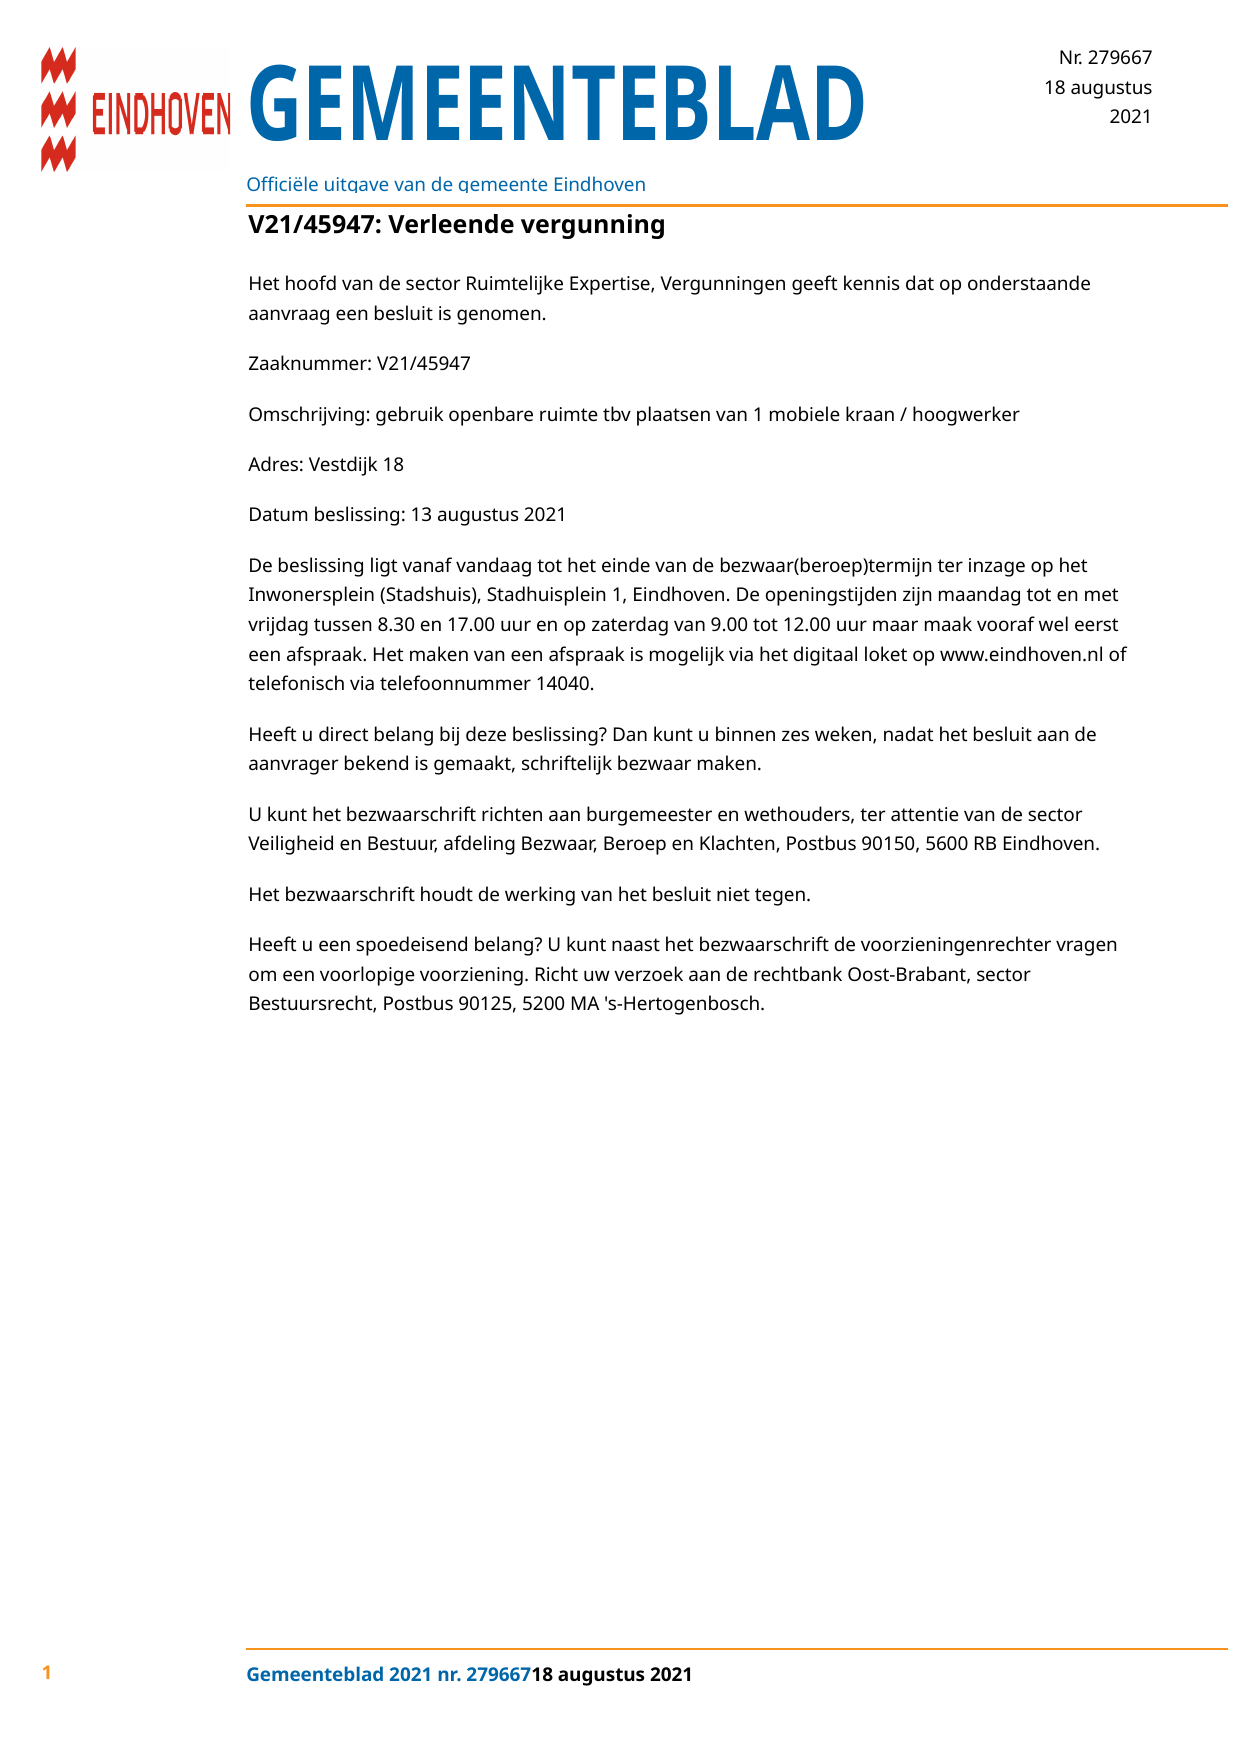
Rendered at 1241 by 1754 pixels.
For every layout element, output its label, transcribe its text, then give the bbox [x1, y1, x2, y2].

text Adres: Vestdijk 18 [248, 451, 1152, 477]
text Omschrijving: gebruik openbare ruimte tbv plaatsen van 1 mobiele kraan / hoogwerker [248, 401, 1152, 426]
text Heeft u direct belang bij deze beslissing? Dan kunt u binnen zes weken, nadat het besluit aan de aanvrager bekend is gemaakt, schriftelijk bezwaar maken. [248, 721, 1152, 776]
text Datum beslissing: 13 augustus 2021 [248, 502, 1152, 527]
text U kunt het bezwaarschrift richten aan burgemeester en wethouders, ter attentie van de sector Veiligheid en Bestuur, afdeling Bezwaar, Beroep en Klachten, Postbus 90150, 5600 RB Eindhoven. [248, 801, 1152, 856]
text Het bezwaarschrift houdt de werking van het besluit niet tegen. [248, 881, 1152, 906]
text Heeft u een spoedeisend belang? U kunt naast het bezwaarschrift de voorzieningenrechter vragen om een voorlopige voorziening. Richt uw verzoek aan de rechtbank Oost-Brabant, sector Bestuursrecht, Postbus 90125, 5200 MA 's-Hertogenbosch. [248, 931, 1152, 1016]
picture [41, 47, 231, 172]
text Het hoofd van de sector Ruimtelijke Expertise, Vergunningen geeft kennis dat op onderstaande aanvraag een besluit is genomen. [248, 270, 1152, 326]
text V21/45947: Verleende vergunning [248, 207, 1152, 241]
text Zaaknummer: V21/45947 [248, 350, 1152, 376]
text De beslissing ligt vanaf vandaag tot het einde van de bezwaar(beroep)termijn ter inzage op het Inwonersplein (Stadshuis), Stadhuisplein 1, Eindhoven. De openingstijden zijn maandag tot en met vrijdag tussen 8.30 en 17.00 uur en op zaterdag van 9.00 tot 12.00 uur maar maak vooraf wel eerst een afspraak. Het maken van een afspraak is mogelijk via het digitaal loket op www.eindhoven.nl of telefonisch via telefoonnummer 14040. [248, 552, 1152, 696]
